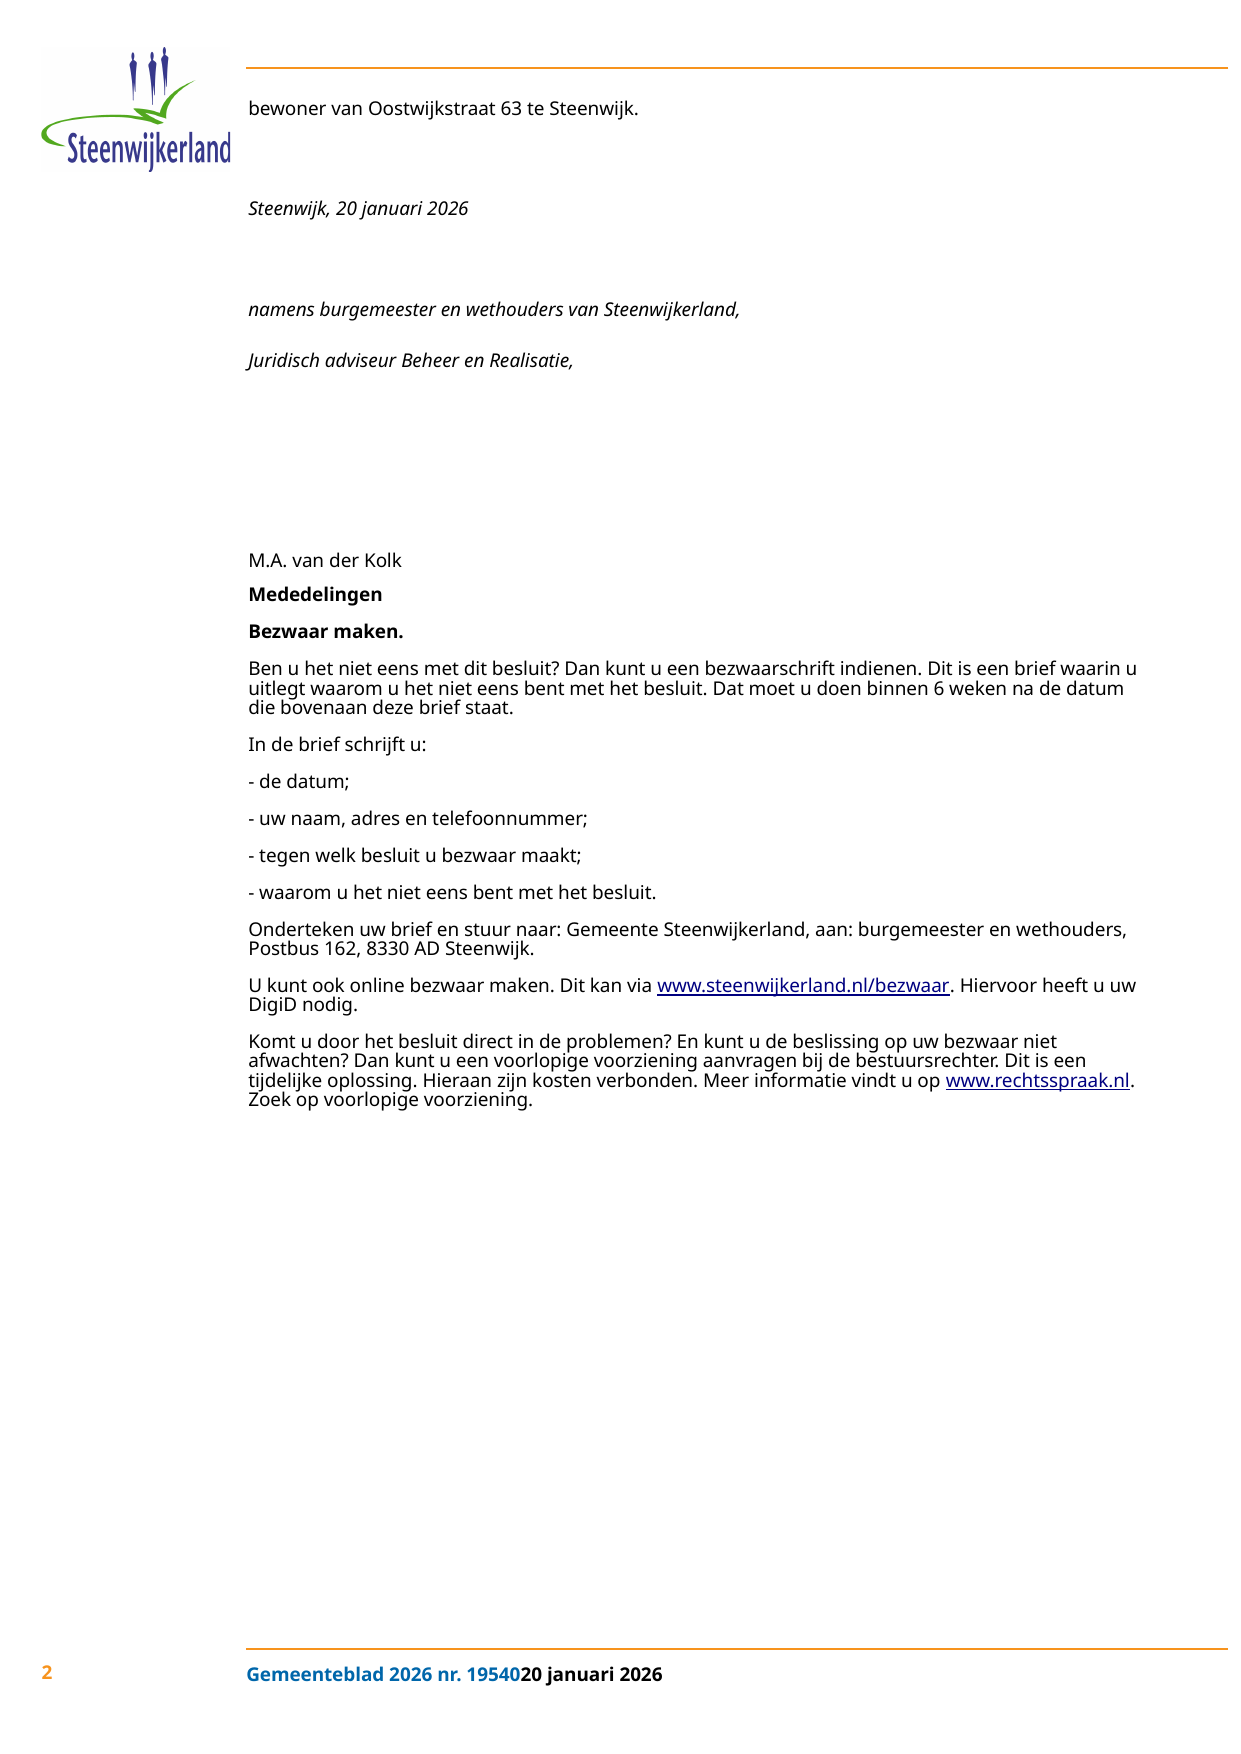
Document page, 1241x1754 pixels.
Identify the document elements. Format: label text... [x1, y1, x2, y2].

text Steenwijk, 20 januari 2026 [248, 196, 1152, 221]
text In de brief schrijft u: [248, 736, 1152, 755]
text Ben u het niet eens met dit besluit? Dan kunt u een bezwaarschrift indienen. Dit is een brief waarin u uitlegt waarom u het niet eens bent met het besluit. Dat moet u doen binnen 6 weken na de datum die bovenaan deze brief staat. [248, 660, 1152, 718]
text M.A. van der Kolk [248, 547, 1152, 573]
text - uw naam, adres en telefoonnummer; [248, 810, 1152, 829]
text - de datum; [248, 773, 1152, 792]
text Komt u door het besluit direct in de problemen? En kunt u de beslissing op uw bezwaar niet afwachten? Dan kunt u een voorlopige voorziening aanvragen bij de bestuursrechter. Dit is een tijdelijke oplossing. Hieraan zijn kosten verbonden. Meer informatie vindt u op www.rechtsspraak.nl. Zoek op voorlopige voorziening. [248, 1033, 1152, 1110]
text Bezwaar maken. [248, 623, 1152, 643]
text U kunt ook online bezwaar maken. Dit kan via www.steenwijkerland.nl/bezwaar. Hiervoor heeft u uw DigiD nodig. [248, 977, 1152, 1016]
text namens burgemeester en wethouders van Steenwijkerland, [248, 296, 1152, 322]
text bewoner van Oostwijkstraat 63 te Steenwijk. [248, 95, 1152, 121]
text Juridisch adviseur Beheer en Realisatie, [248, 347, 1152, 373]
text Onderteken uw brief en stuur naar: Gemeente Steenwijkerland, aan: burgemeester en wethouders, Postbus 162, 8330 AD Steenwijk. [248, 921, 1152, 959]
text - waarom u het niet eens bent met het besluit. [248, 884, 1152, 903]
text - tegen welk besluit u bezwaar maakt; [248, 847, 1152, 866]
text Mededelingen [248, 586, 1152, 606]
picture [41, 47, 231, 172]
